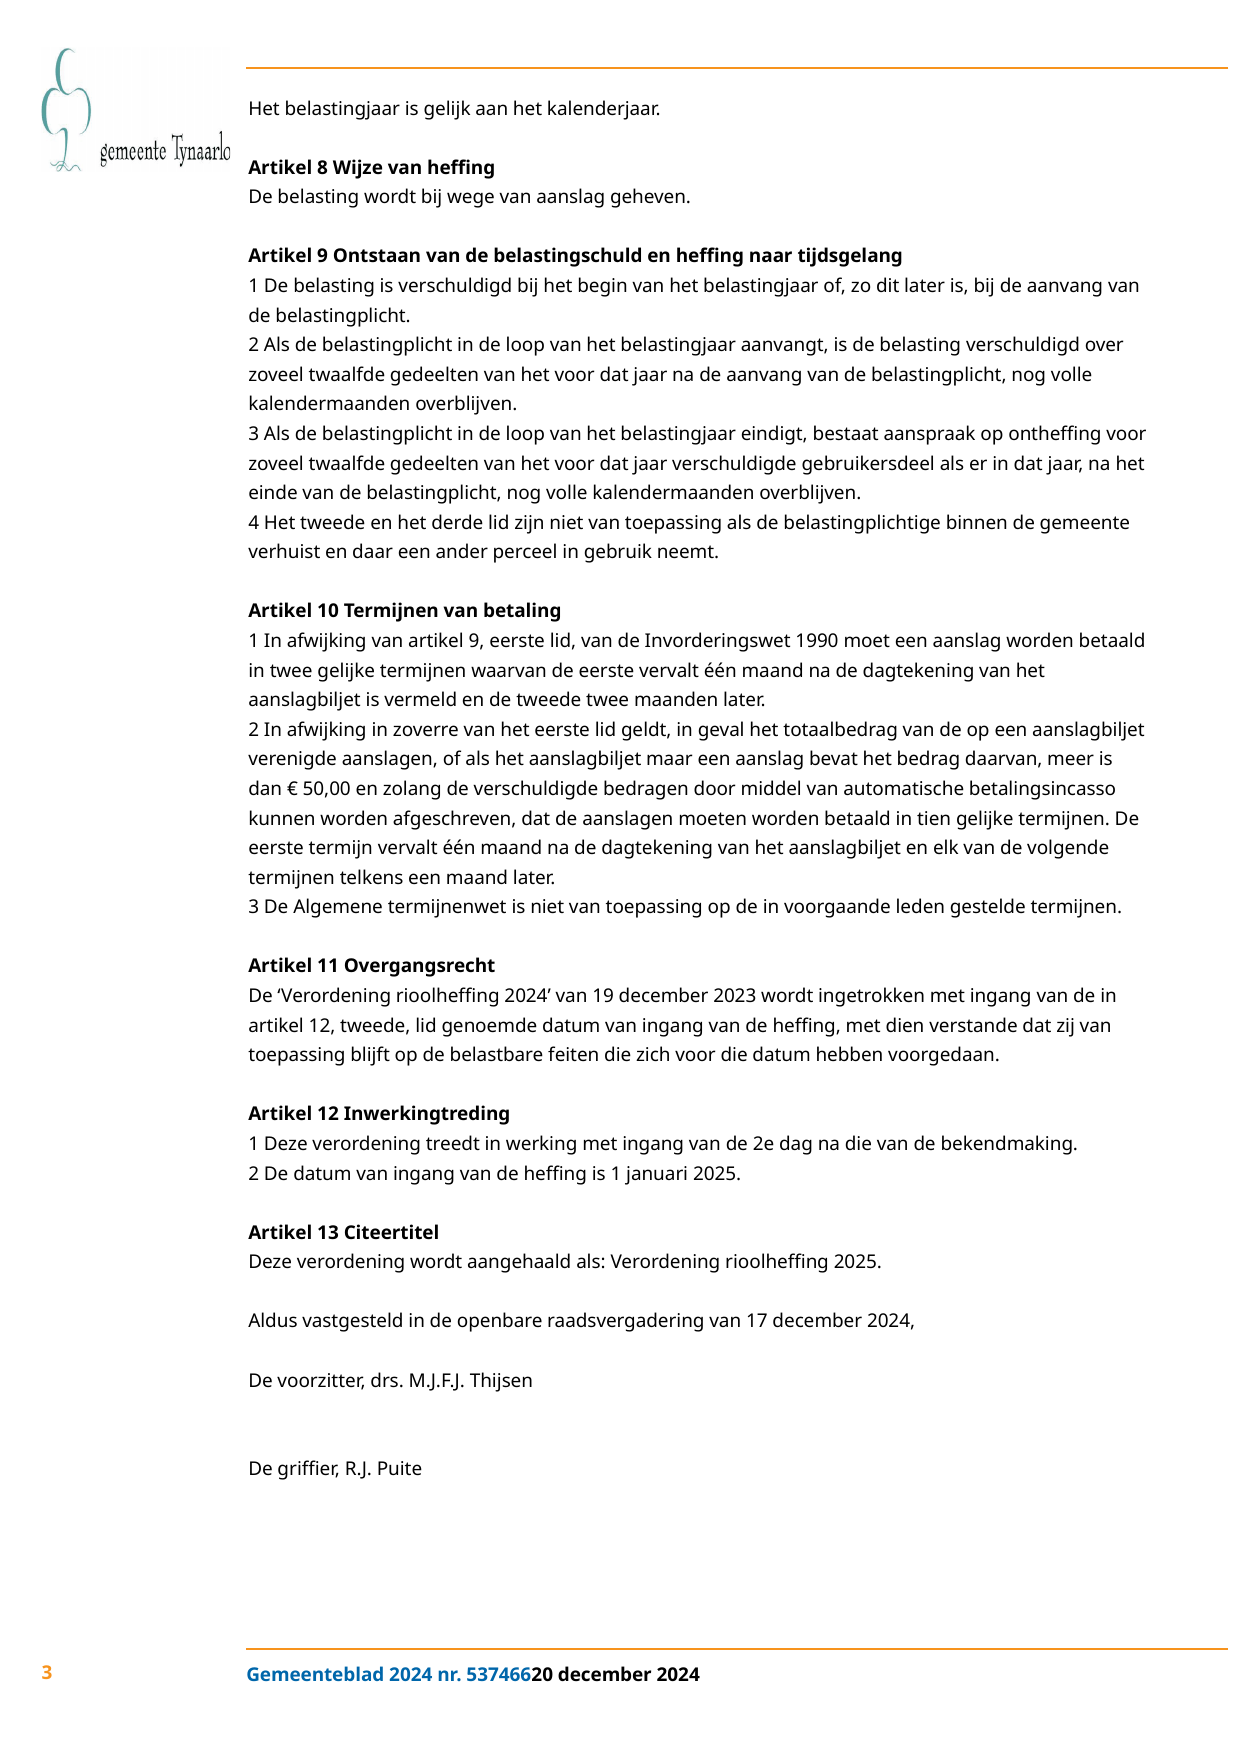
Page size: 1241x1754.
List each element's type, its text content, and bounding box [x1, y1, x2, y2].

text De voorzitter, drs. M.J.F.J. Thijsen [248, 1367, 1152, 1393]
text Artikel 9 Ontstaan van de belastingschuld en heffing naar tijdsgelang [248, 243, 1152, 268]
text Aldus vastgesteld in de openbare raadsvergadering van 17 december 2024, [248, 1308, 1152, 1333]
text 4 Het tweede en het derde lid zijn niet van toepassing als de belastingplichtige binnen de gemeente verhuist en daar een ander perceel in gebruik neemt. [248, 509, 1152, 564]
text 2 In afwijking in zoverre van het eerste lid geldt, in geval het totaalbedrag van de op een aanslagbiljet verenigde aanslagen, of als het aanslagbiljet maar een aanslag bevat het bedrag daarvan, meer is dan € 50,00 en zolang de verschuldigde bedragen door middel van automatische betalingsincasso kunnen worden afgeschreven, dat de aanslagen moeten worden betaald in tien gelijke termijnen. De eerste termijn vervalt één maand na de dagtekening van het aanslagbiljet en elk van de volgende termijnen telkens een maand later. [248, 716, 1152, 890]
text 2 De datum van ingang van de heffing is 1 januari 2025. [248, 1160, 1152, 1186]
text 3 De Algemene termijnenwet is niet van toepassing op de in voorgaande leden gestelde termijnen. [248, 893, 1152, 919]
text 2 Als de belastingplicht in de loop van het belastingjaar aanvangt, is de belasting verschuldigd over zoveel twaalfde gedeelten van het voor dat jaar na de aanvang van de belastingplicht, nog volle kalendermaanden overblijven. [248, 331, 1152, 416]
text Artikel 13 Citeertitel [248, 1219, 1152, 1245]
text Deze verordening wordt aangehaald als: Verordening rioolheffing 2025. [248, 1248, 1152, 1274]
text 1 Deze verordening treedt in werking met ingang van de 2e dag na die van de bekendmaking. [248, 1130, 1152, 1156]
text De ‘Verordening rioolheffing 2024’ van 19 december 2023 wordt ingetrokken met ingang van de in artikel 12, tweede, lid genoemde datum van ingang van de heffing, met dien verstande dat zij van toepassing blijft op de belastbare feiten die zich voor die datum hebben voorgedaan. [248, 982, 1152, 1067]
text Artikel 12 Inwerkingtreding [248, 1101, 1152, 1126]
text Het belastingjaar is gelijk aan het kalenderjaar. [248, 95, 1152, 121]
text De belasting wordt bij wege van aanslag geheven. [248, 183, 1152, 209]
text Artikel 8 Wijze van heffing [248, 154, 1152, 180]
text Artikel 11 Overgangsrecht [248, 953, 1152, 978]
text 3 Als de belastingplicht in de loop van het belastingjaar eindigt, bestaat aanspraak op ontheffing voor zoveel twaalfde gedeelten van het voor dat jaar verschuldigde gebruikersdeel als er in dat jaar, na het einde van de belastingplicht, nog volle kalendermaanden overblijven. [248, 420, 1152, 505]
text 1 In afwijking van artikel 9, eerste lid, van de Invorderingswet 1990 moet een aanslag worden betaald in twee gelijke termijnen waarvan de eerste vervalt één maand na de dagtekening van het aanslagbiljet is vermeld en de tweede twee maanden later. [248, 627, 1152, 712]
text De griffier, R.J. Puite [248, 1456, 1152, 1481]
text Artikel 10 Termijnen van betaling [248, 598, 1152, 623]
picture [41, 47, 231, 172]
text 1 De belasting is verschuldigd bij het begin van het belastingjaar of, zo dit later is, bij de aanvang van de belastingplicht. [248, 272, 1152, 328]
